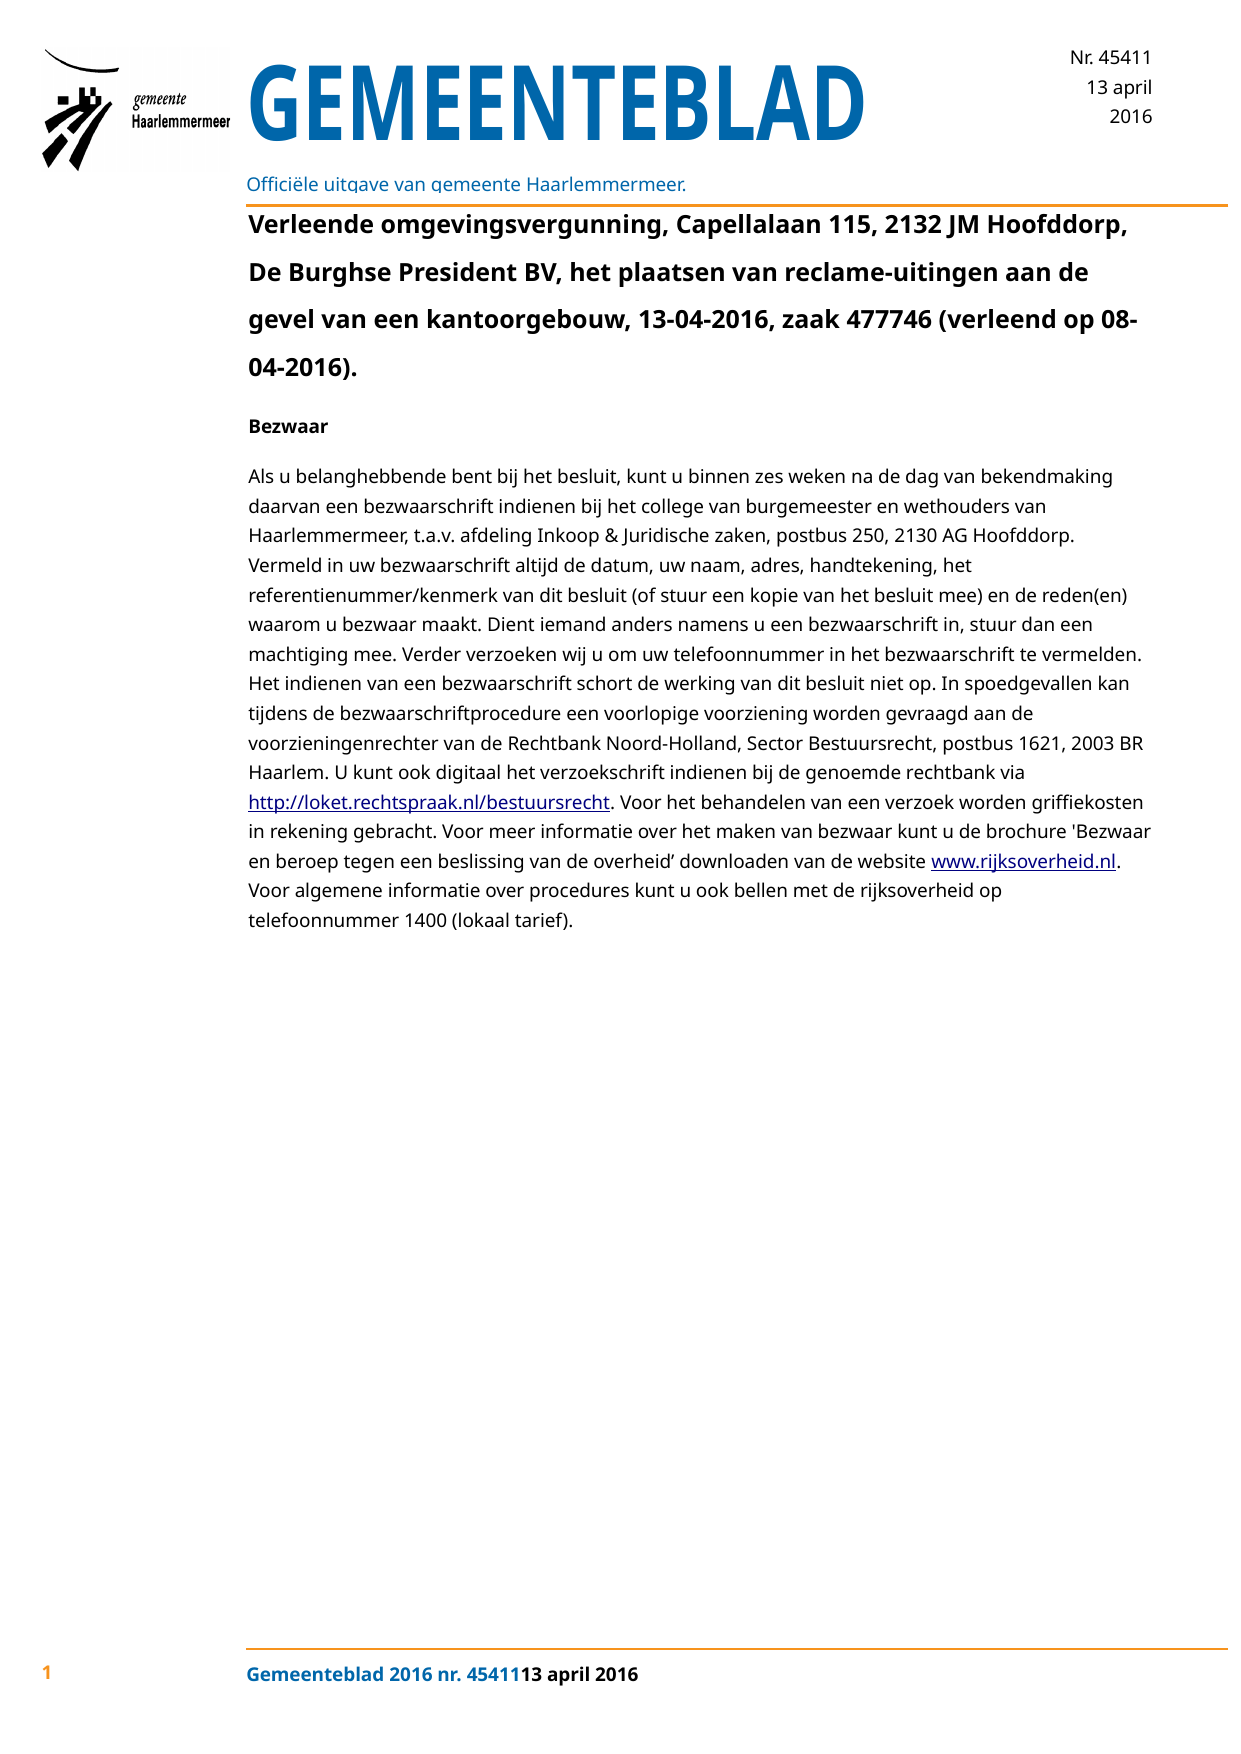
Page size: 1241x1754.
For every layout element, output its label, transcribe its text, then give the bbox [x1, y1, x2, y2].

picture [41, 47, 231, 172]
text Verleende omgevingsvergunning, Capellalaan 115, 2132 JM Hoofddorp, De Burghse President BV, het plaatsen van reclame-uitingen aan de gevel van een kantoorgebouw, 13-04-2016, zaak 477746 (verleend op 08-04-2016). [248, 207, 1152, 384]
text Als u belanghebbende bent bij het besluit, kunt u binnen zes weken na de dag van bekendmaking daarvan een bezwaarschrift indienen bij het college van burgemeester en wethouders van Haarlemmermeer, t.a.v. afdeling Inkoop & Juridische zaken, postbus 250, 2130 AG Hoofddorp. Vermeld in uw bezwaarschrift altijd de datum, uw naam, adres, handtekening, het referentienummer/kenmerk van dit besluit (of stuur een kopie van het besluit mee) en de reden(en) waarom u bezwaar maakt. Dient iemand anders namens u een bezwaarschrift in, stuur dan een machtiging mee. Verder verzoeken wij u om uw telefoonnummer in het bezwaarschrift te vermelden. Het indienen van een bezwaarschrift schort de werking van dit besluit niet op. In spoedgevallen kan tijdens de bezwaarschriftprocedure een voorlopige voorziening worden gevraagd aan de voorzieningenrechter van de Rechtbank Noord-Holland, Sector Bestuursrecht, postbus 1621, 2003 BR Haarlem. U kunt ook digitaal het verzoekschrift indienen bij de genoemde rechtbank via http://loket.rechtspraak.nl/bestuursrecht. Voor het behandelen van een verzoek worden griffiekosten in rekening gebracht. Voor meer informatie over het maken van bezwaar kunt u de brochure 'Bezwaar en beroep tegen een beslissing van de overheid’ downloaden van de website www.rijksoverheid.nl. Voor algemene informatie over procedures kunt u ook bellen met de rijksoverheid op telefoonnummer 1400 (lokaal tarief). [248, 463, 1152, 933]
text Bezwaar [248, 413, 1152, 439]
